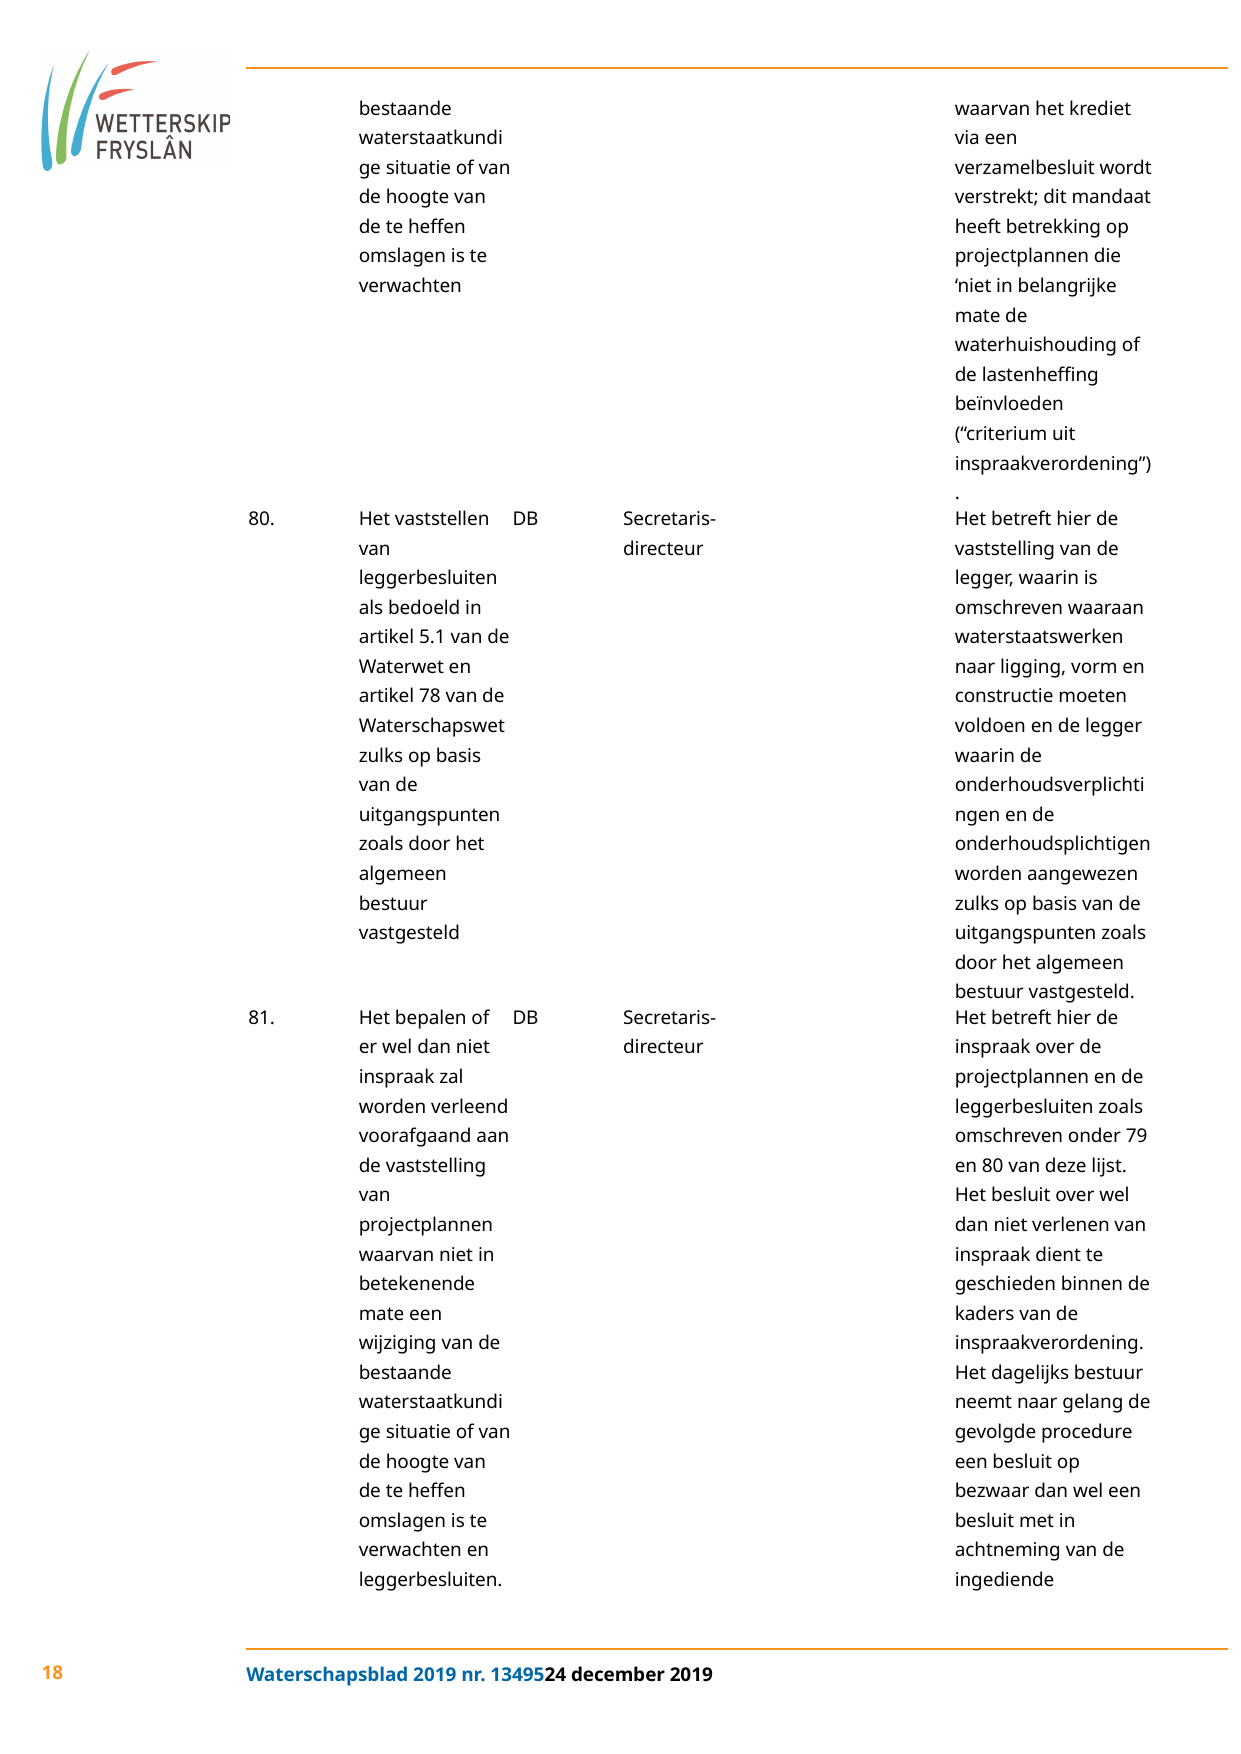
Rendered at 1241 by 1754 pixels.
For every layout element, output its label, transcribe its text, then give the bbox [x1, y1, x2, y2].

table_cell [512, 95, 623, 505]
table_cell Het betreft hier de inspraak over de projectplannen en de leggerbesluiten zoals omschreven onder 79 en 80 van deze lijst. Het besluit over wel dan niet verlenen van inspraak dient te geschieden binnen de kaders van de inspraakverordening. Het dagelijks bestuur neemt naar gelang de gevolgde procedure een besluit op bezwaar dan wel een besluit met in achtneming van de ingediende [955, 1004, 1152, 1592]
table_cell [844, 1004, 954, 1592]
table_cell [734, 505, 844, 1004]
table_cell DB [512, 505, 623, 1004]
table_cell DB [512, 1004, 623, 1592]
table_cell Secretaris-directeur [623, 505, 733, 1004]
table_cell Het betreft hier de vaststelling van de legger, waarin is omschreven waaraan waterstaatswerken naar ligging, vorm en constructie moeten voldoen en de legger waarin de onderhoudsverplichtingen en de onderhoudsplichtigen worden aangewezen zulks op basis van de uitgangspunten zoals door het algemeen bestuur vastgesteld. [955, 505, 1152, 1004]
table_cell 80. [248, 505, 358, 1004]
table_cell waarvan het krediet via een verzamelbesluit wordt verstrekt; dit mandaat heeft betrekking op projectplannen die ‘niet in belangrijke mate de waterhuishouding of de lastenheffing beïnvloeden (“criterium uit inspraakverordening”). [955, 95, 1152, 505]
table_cell [734, 1004, 844, 1592]
table_cell Het vaststellen van leggerbesluiten als bedoeld in artikel 5.1 van de Waterwet en artikel 78 van de Waterschapswet zulks op basis van de uitgangspunten zoals door het algemeen bestuur vastgesteld [359, 505, 512, 1004]
table_cell [844, 505, 954, 1004]
table_cell bestaande waterstaatkundige situatie of van de hoogte van de te heffen omslagen is te verwachten [359, 95, 512, 505]
table_cell [844, 95, 954, 505]
table_cell Het bepalen of er wel dan niet inspraak zal worden verleend voorafgaand aan de vaststelling van projectplannen waarvan niet in betekenende mate een wijziging van de bestaande waterstaatkundige situatie of van de hoogte van de te heffen omslagen is te verwachten en leggerbesluiten. [359, 1004, 512, 1592]
table_cell [248, 95, 358, 505]
table_cell [623, 95, 733, 505]
table_cell Secretaris-directeur [623, 1004, 733, 1592]
table_cell [734, 95, 844, 505]
table_cell 81. [248, 1004, 358, 1592]
picture [41, 47, 231, 172]
